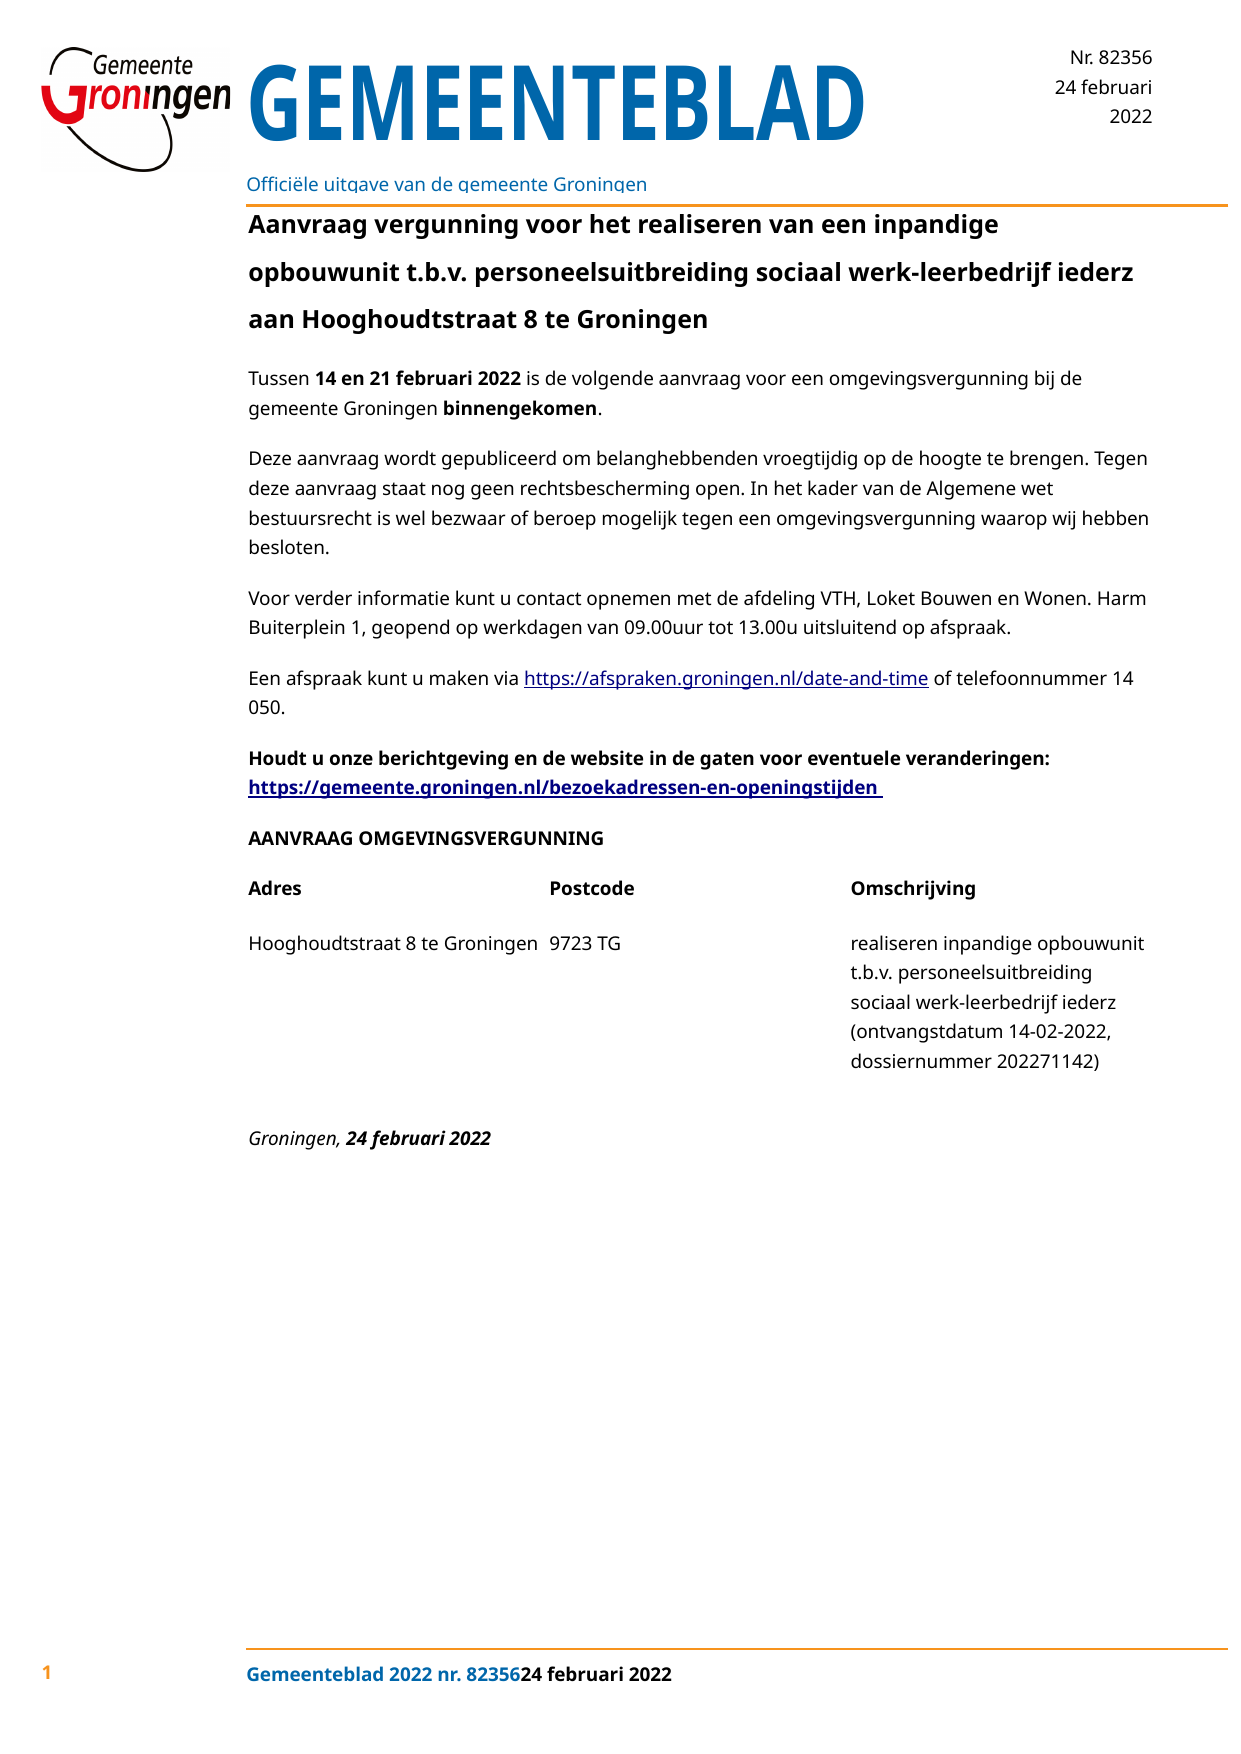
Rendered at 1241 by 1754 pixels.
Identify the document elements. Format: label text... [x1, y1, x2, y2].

table_cell [549, 901, 850, 927]
picture [41, 47, 231, 172]
text Een afspraak kunt u maken via https://afspraken.groningen.nl/date-and-time of telefoonnummer 14 050. [248, 665, 1152, 720]
table_header realiseren inpandige opbouwunit t.b.v. personeelsuitbreiding sociaal werk-leerbedrijf iederz (ontvangstdatum 14-02-2022, dossiernummer 202271142) [850, 930, 1152, 1074]
text AANVRAAG OMGEVINGSVERGUNNING [248, 825, 1152, 850]
table_header 9723 TG [549, 930, 850, 1074]
table_header Hooghoudtstraat 8 te Groningen [248, 930, 549, 1074]
table_header Omschrijving [850, 875, 1152, 901]
table_header Postcode [549, 875, 850, 901]
table_cell [850, 901, 1152, 927]
text Groningen, 24 februari 2022 [248, 1125, 1152, 1151]
text Tussen 14 en 21 februari 2022 is de volgende aanvraag voor een omgevingsvergunning bij de gemeente Groningen binnengekomen. [248, 366, 1152, 421]
text Houdt u onze berichtgeving en de website in de gaten voor eventuele veranderingen: https://gemeente.groningen.nl/bezoekadressen-en-openingstijden [248, 745, 1152, 800]
text Voor verder informatie kunt u contact opnemen met de afdeling VTH, Loket Bouwen en Wonen. Harm Buiterplein 1, geopend op werkdagen van 09.00uur tot 13.00u uitsluitend op afspraak. [248, 585, 1152, 640]
text Deze aanvraag wordt gepubliceerd om belanghebbenden vroegtijdig op de hoogte te brengen. Tegen deze aanvraag staat nog geen rechtsbescherming open. In het kader van de Algemene wet bestuursrecht is wel bezwaar of beroep mogelijk tegen een omgevingsvergunning waarop wij hebben besloten. [248, 446, 1152, 560]
text Aanvraag vergunning voor het realiseren van een inpandige opbouwunit t.b.v. personeelsuitbreiding sociaal werk-leerbedrijf iederz aan Hooghoudtstraat 8 te Groningen [248, 207, 1152, 336]
table_header Adres [248, 875, 549, 901]
table_cell [248, 901, 549, 927]
